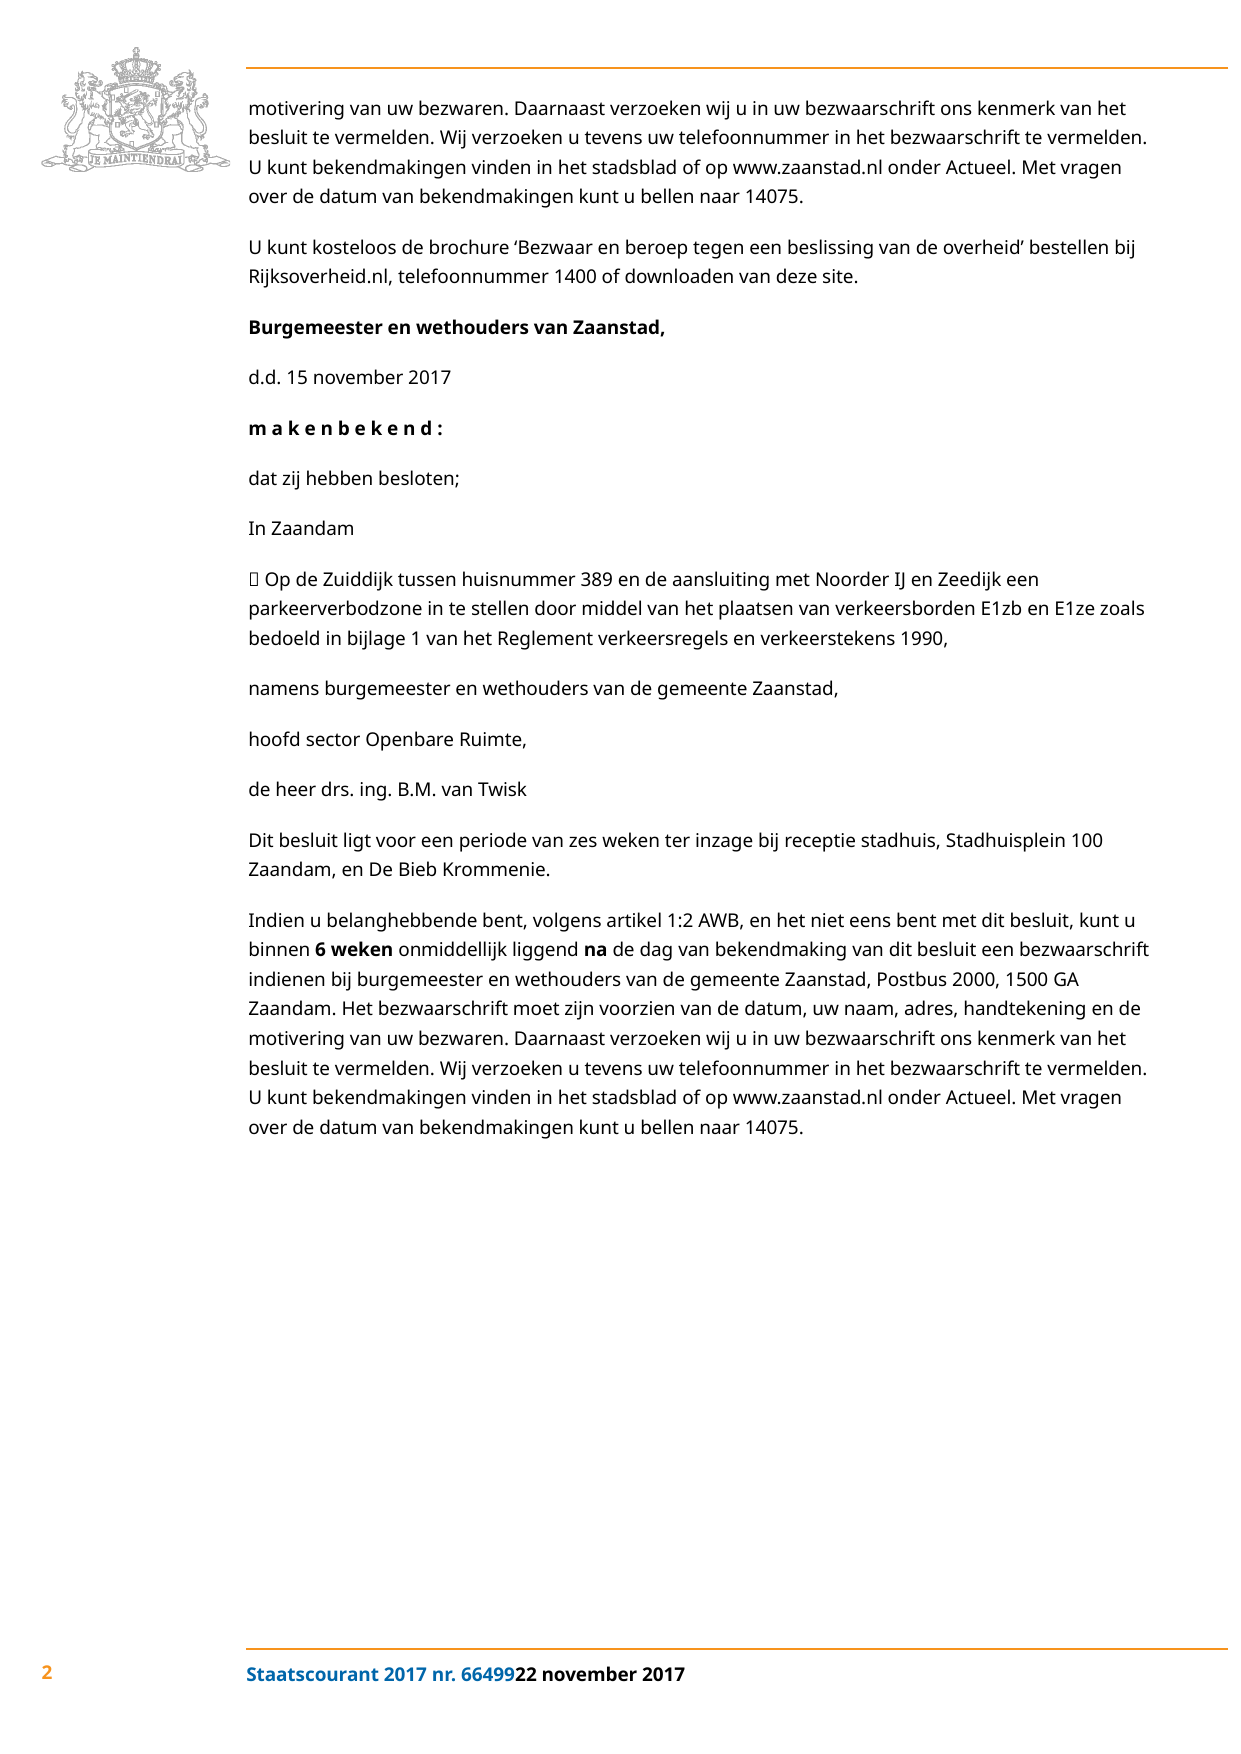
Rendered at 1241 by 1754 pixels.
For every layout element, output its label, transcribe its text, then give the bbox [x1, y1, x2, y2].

text U kunt kosteloos de brochure ‘Bezwaar en beroep tegen een beslissing van de overheid’ bestellen bij Rijksoverheid.nl, telefoonnummer 1400 of downloaden van deze site. [248, 234, 1152, 289]
text Burgemeester en wethouders van Zaanstad, [248, 314, 1152, 340]
text In Zaandam [248, 516, 1152, 541]
text dat zij hebben besloten; [248, 465, 1152, 491]
picture [41, 47, 231, 172]
text motivering van uw bezwaren. Daarnaast verzoeken wij u in uw bezwaarschrift ons kenmerk van het besluit te vermelden. Wij verzoeken u tevens uw telefoonnummer in het bezwaarschrift te vermelden. U kunt bekendmakingen vinden in het stadsblad of op www.zaanstad.nl onder Actueel. Met vragen over de datum van bekendmakingen kunt u bellen naar 14075. [248, 95, 1152, 209]
text de heer drs. ing. B.M. van Twisk [248, 776, 1152, 802]
text d.d. 15 november 2017 [248, 364, 1152, 390]
text hoofd sector Openbare Ruimte, [248, 726, 1152, 752]
text m a k e n b e k e n d : [248, 415, 1152, 441]
text  Op de Zuiddijk tussen huisnummer 389 en de aansluiting met Noorder IJ en Zeedijk een parkeerverbodzone in te stellen door middel van het plaatsen van verkeersborden E1zb en E1ze zoals bedoeld in bijlage 1 van het Reglement verkeersregels en verkeerstekens 1990, [248, 566, 1152, 651]
text namens burgemeester en wethouders van de gemeente Zaanstad, [248, 676, 1152, 701]
text Dit besluit ligt voor een periode van zes weken ter inzage bij receptie stadhuis, Stadhuisplein 100 Zaandam, en De Bieb Krommenie. [248, 827, 1152, 882]
text Indien u belanghebbende bent, volgens artikel 1:2 AWB, en het niet eens bent met dit besluit, kunt u binnen 6 weken onmiddellijk liggend na de dag van bekendmaking van dit besluit een bezwaarschrift indienen bij burgemeester en wethouders van de gemeente Zaanstad, Postbus 2000, 1500 GA Zaandam. Het bezwaarschrift moet zijn voorzien van de datum, uw naam, adres, handtekening en de motivering van uw bezwaren. Daarnaast verzoeken wij u in uw bezwaarschrift ons kenmerk van het besluit te vermelden. Wij verzoeken u tevens uw telefoonnummer in het bezwaarschrift te vermelden. U kunt bekendmakingen vinden in het stadsblad of op www.zaanstad.nl onder Actueel. Met vragen over de datum van bekendmakingen kunt u bellen naar 14075. [248, 907, 1152, 1140]
